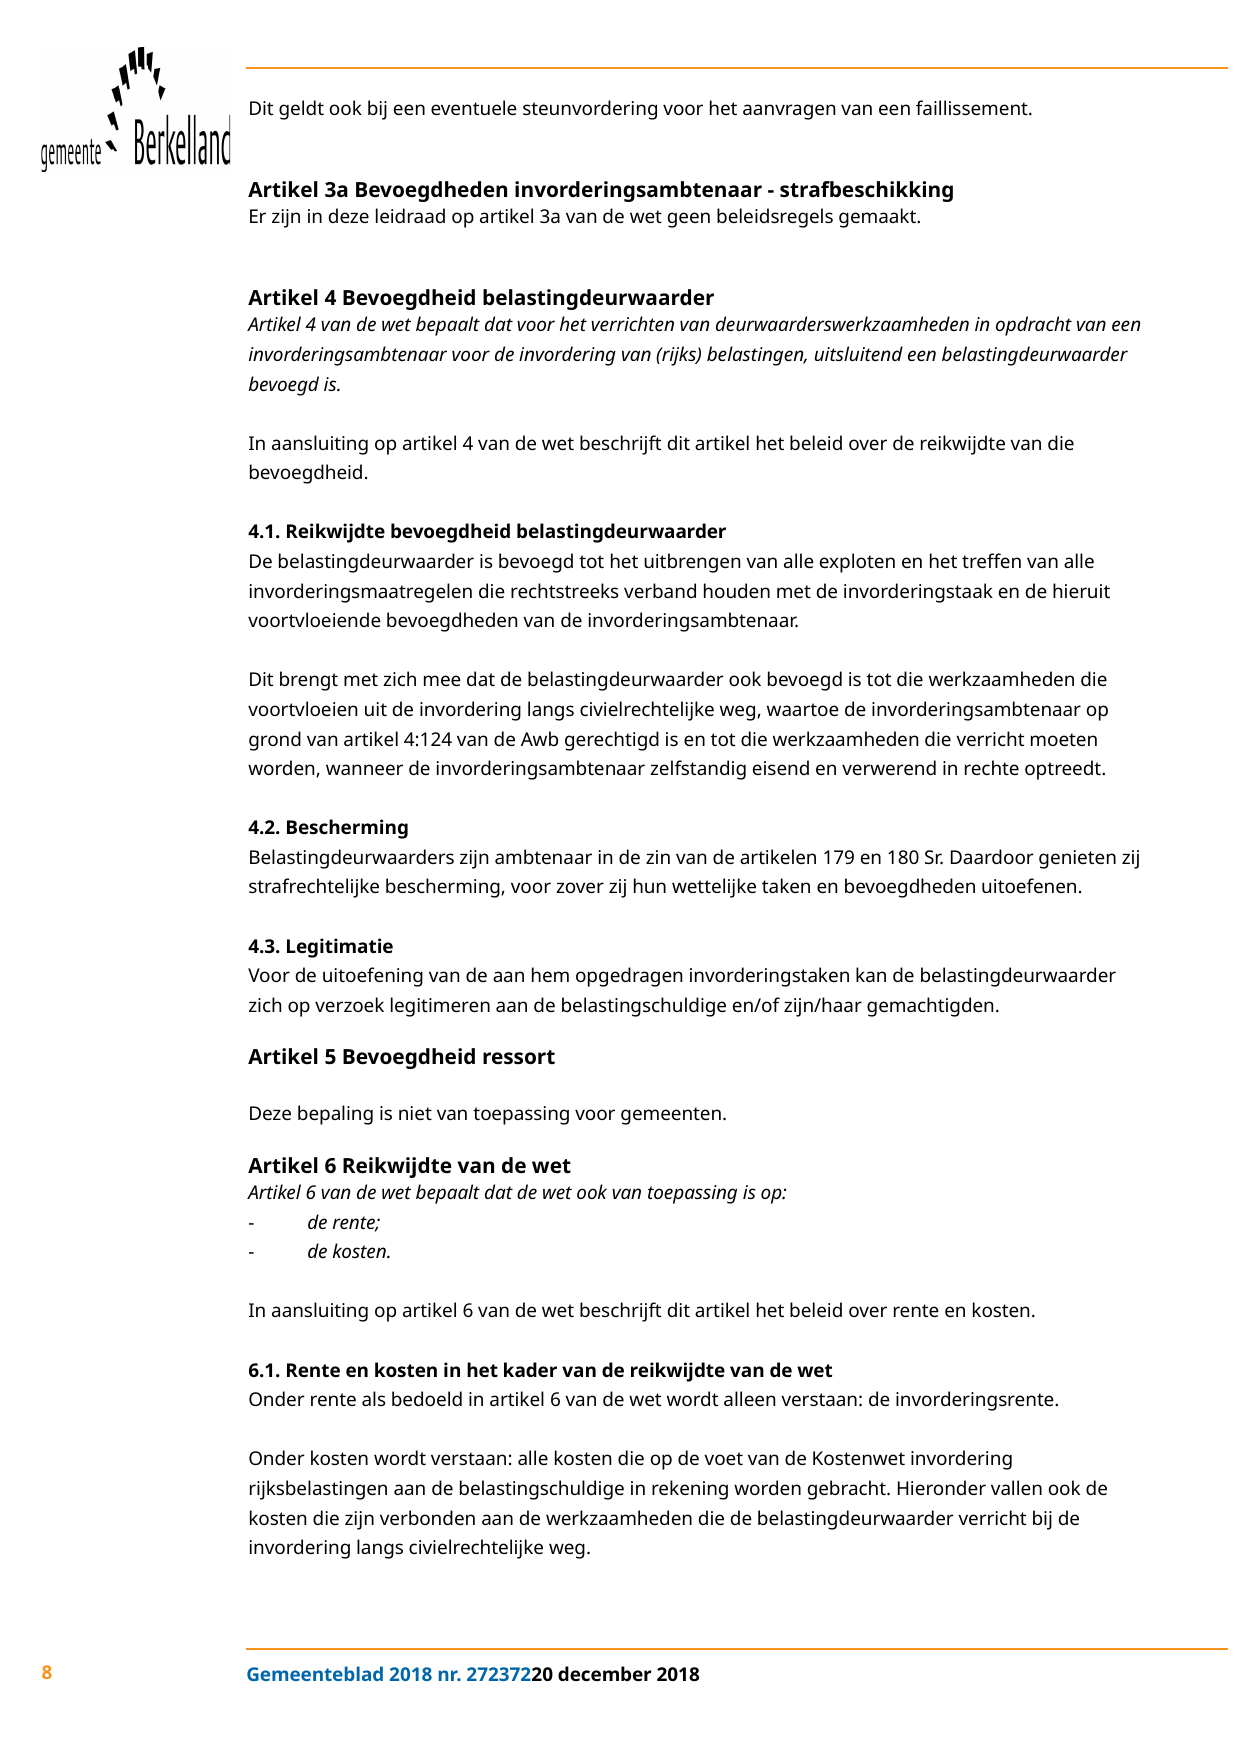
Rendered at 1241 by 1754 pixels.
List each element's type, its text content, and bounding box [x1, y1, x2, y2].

picture [41, 47, 231, 172]
text 6.1. Rente en kosten in het kader van de reikwijdte van de wet [248, 1357, 1152, 1383]
text In aansluiting op artikel 4 van de wet beschrijft dit artikel het beleid over de reikwijdte van die bevoegdheid. [248, 430, 1152, 485]
text Belastingdeurwaarders zijn ambtenaar in de zin van de artikelen 179 en 180 Sr. Daardoor genieten zij strafrechtelijke bescherming, voor zover zij hun wettelijke taken en bevoegdheden uitoefenen. [248, 844, 1152, 899]
text Voor de uitoefening van de aan hem opgedragen invorderingstaken kan de belastingdeurwaarder zich op verzoek legitimeren aan de belastingschuldige en/of zijn/haar gemachtigden. [248, 962, 1152, 1018]
text 4.1. Reikwijdte bevoegdheid belastingdeurwaarder [248, 519, 1152, 544]
text Dit geldt ook bij een eventuele steunvordering voor het aanvragen van een faillissement. [248, 95, 1152, 121]
text Artikel 4 Bevoegdheid belastingdeurwaarder [248, 283, 1152, 312]
text Dit brengt met zich mee dat de belastingdeurwaarder ook bevoegd is tot die werkzaamheden die voortvloeien uit de invordering langs civielrechtelijke weg, waartoe de invorderingsambtenaar op grond van artikel 4:124 van de Awb gerechtigd is en tot die werkzaamheden die verricht moeten worden, wanneer de invorderingsambtenaar zelfstandig eisend en verwerend in rechte optreedt. [248, 667, 1152, 781]
text Onder rente als bedoeld in artikel 6 van de wet wordt alleen verstaan: de invorderingsrente. [248, 1386, 1152, 1412]
text Artikel 4 van de wet bepaalt dat voor het verrichten van deurwaarderswerkzaamheden in opdracht van een invorderingsambtenaar voor de invordering van (rijks) belastingen, uitsluitend een belastingdeurwaarder bevoegd is. [248, 312, 1152, 397]
text Artikel 6 van de wet bepaalt dat de wet ook van toepassing is op: [248, 1179, 1152, 1205]
text Deze bepaling is niet van toepassing voor gemeenten. [248, 1101, 1152, 1126]
text De belastingdeurwaarder is bevoegd tot het uitbrengen van alle exploten en het treffen van alle invorderingsmaatregelen die rechtstreeks verband houden met de invorderingstaak en de hieruit voortvloeiende bevoegdheden van de invorderingsambtenaar. [248, 548, 1152, 633]
list de rente; [248, 1209, 1152, 1235]
text 4.2. Bescherming [248, 814, 1152, 840]
text 4.3. Legitimatie [248, 933, 1152, 959]
text Artikel 5 Bevoegdheid ressort [248, 1042, 1152, 1071]
text Onder kosten wordt verstaan: alle kosten die op de voet van de Kostenwet invordering rijksbelastingen aan de belastingschuldige in rekening worden gebracht. Hieronder vallen ook de kosten die zijn verbonden aan de werkzaamheden die de belastingdeurwaarder verricht bij de invordering langs civielrechtelijke weg. [248, 1446, 1152, 1560]
text Er zijn in deze leidraad op artikel 3a van de wet geen beleidsregels gemaakt. [248, 203, 1152, 229]
text Artikel 3a Bevoegdheden invorderingsambtenaar - strafbeschikking [248, 175, 1152, 203]
list de kosten. [248, 1238, 1152, 1264]
text In aansluiting op artikel 6 van de wet beschrijft dit artikel het beleid over rente en kosten. [248, 1298, 1152, 1323]
text Artikel 6 Reikwijdte van de wet [248, 1151, 1152, 1179]
